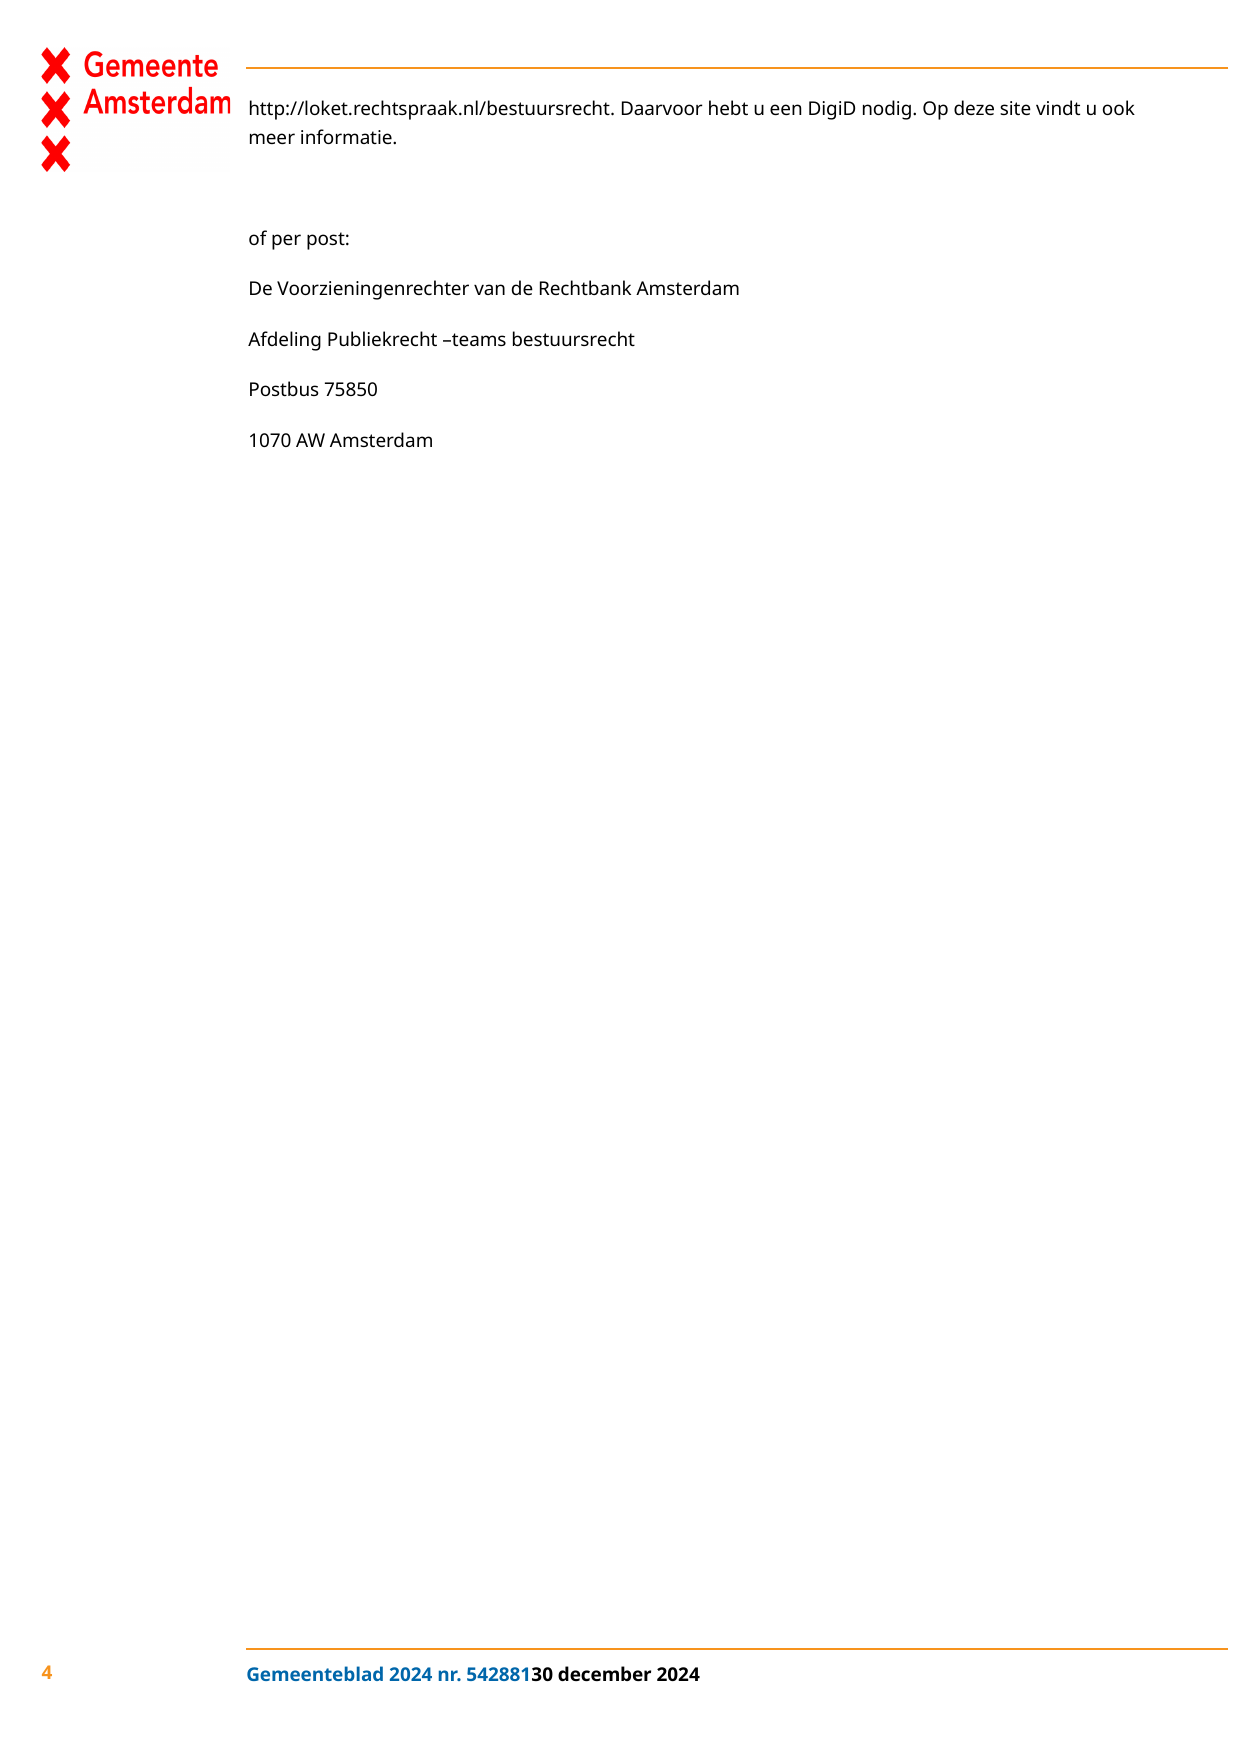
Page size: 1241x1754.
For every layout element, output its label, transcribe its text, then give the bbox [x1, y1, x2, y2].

text 1070 AW Amsterdam [248, 427, 1152, 453]
text Afdeling Publiekrecht –teams bestuursrecht [248, 326, 1152, 352]
text Postbus 75850 [248, 376, 1152, 402]
text of per post: [248, 225, 1152, 251]
text http://loket.rechtspraak.nl/bestuursrecht. Daarvoor hebt u een DigiD nodig. Op deze site vindt u ook meer informatie. [248, 95, 1152, 150]
picture [41, 47, 231, 172]
text De Voorzieningenrechter van de Rechtbank Amsterdam [248, 276, 1152, 301]
